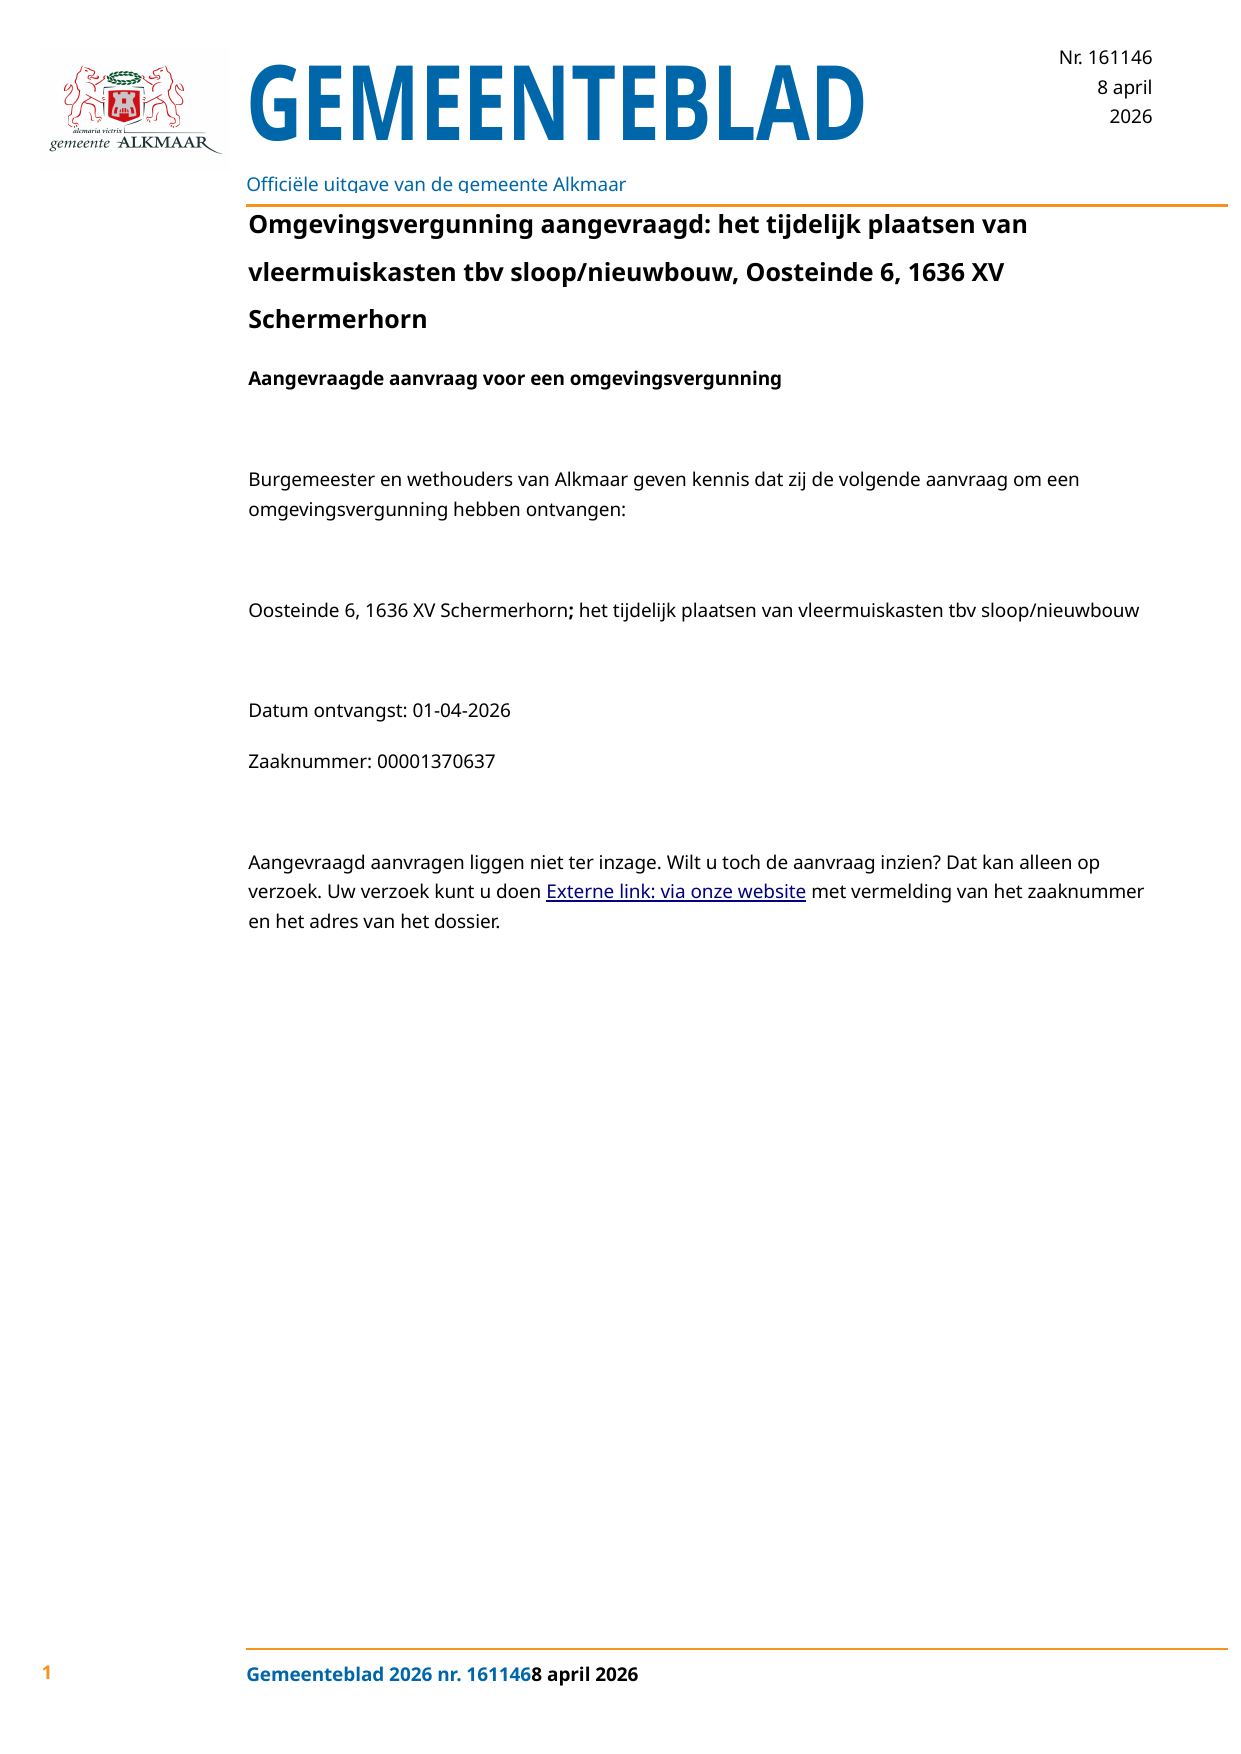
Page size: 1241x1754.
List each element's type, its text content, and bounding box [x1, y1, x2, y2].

text Oosteinde 6, 1636 XV Schermerhorn; het tijdelijk plaatsen van vleermuiskasten tbv sloop/nieuwbouw [248, 597, 1152, 622]
text Aangevraagde aanvraag voor een omgevingsvergunning [248, 366, 1152, 391]
text Datum ontvangst: 01-04-2026 [248, 698, 1152, 723]
picture [41, 47, 231, 172]
text Burgemeester en wethouders van Alkmaar geven kennis dat zij de volgende aanvraag om een omgevingsvergunning hebben ontvangen: [248, 466, 1152, 522]
text Omgevingsvergunning aangevraagd: het tijdelijk plaatsen van vleermuiskasten tbv sloop/nieuwbouw, Oosteinde 6, 1636 XV Schermerhorn [248, 207, 1152, 336]
text Zaaknummer: 00001370637 [248, 748, 1152, 774]
text Aangevraagd aanvragen liggen niet ter inzage. Wilt u toch de aanvraag inzien? Dat kan alleen op verzoek. Uw verzoek kunt u doen Externe link: via onze website met vermelding van het zaaknummer en het adres van het dossier. [248, 849, 1152, 934]
